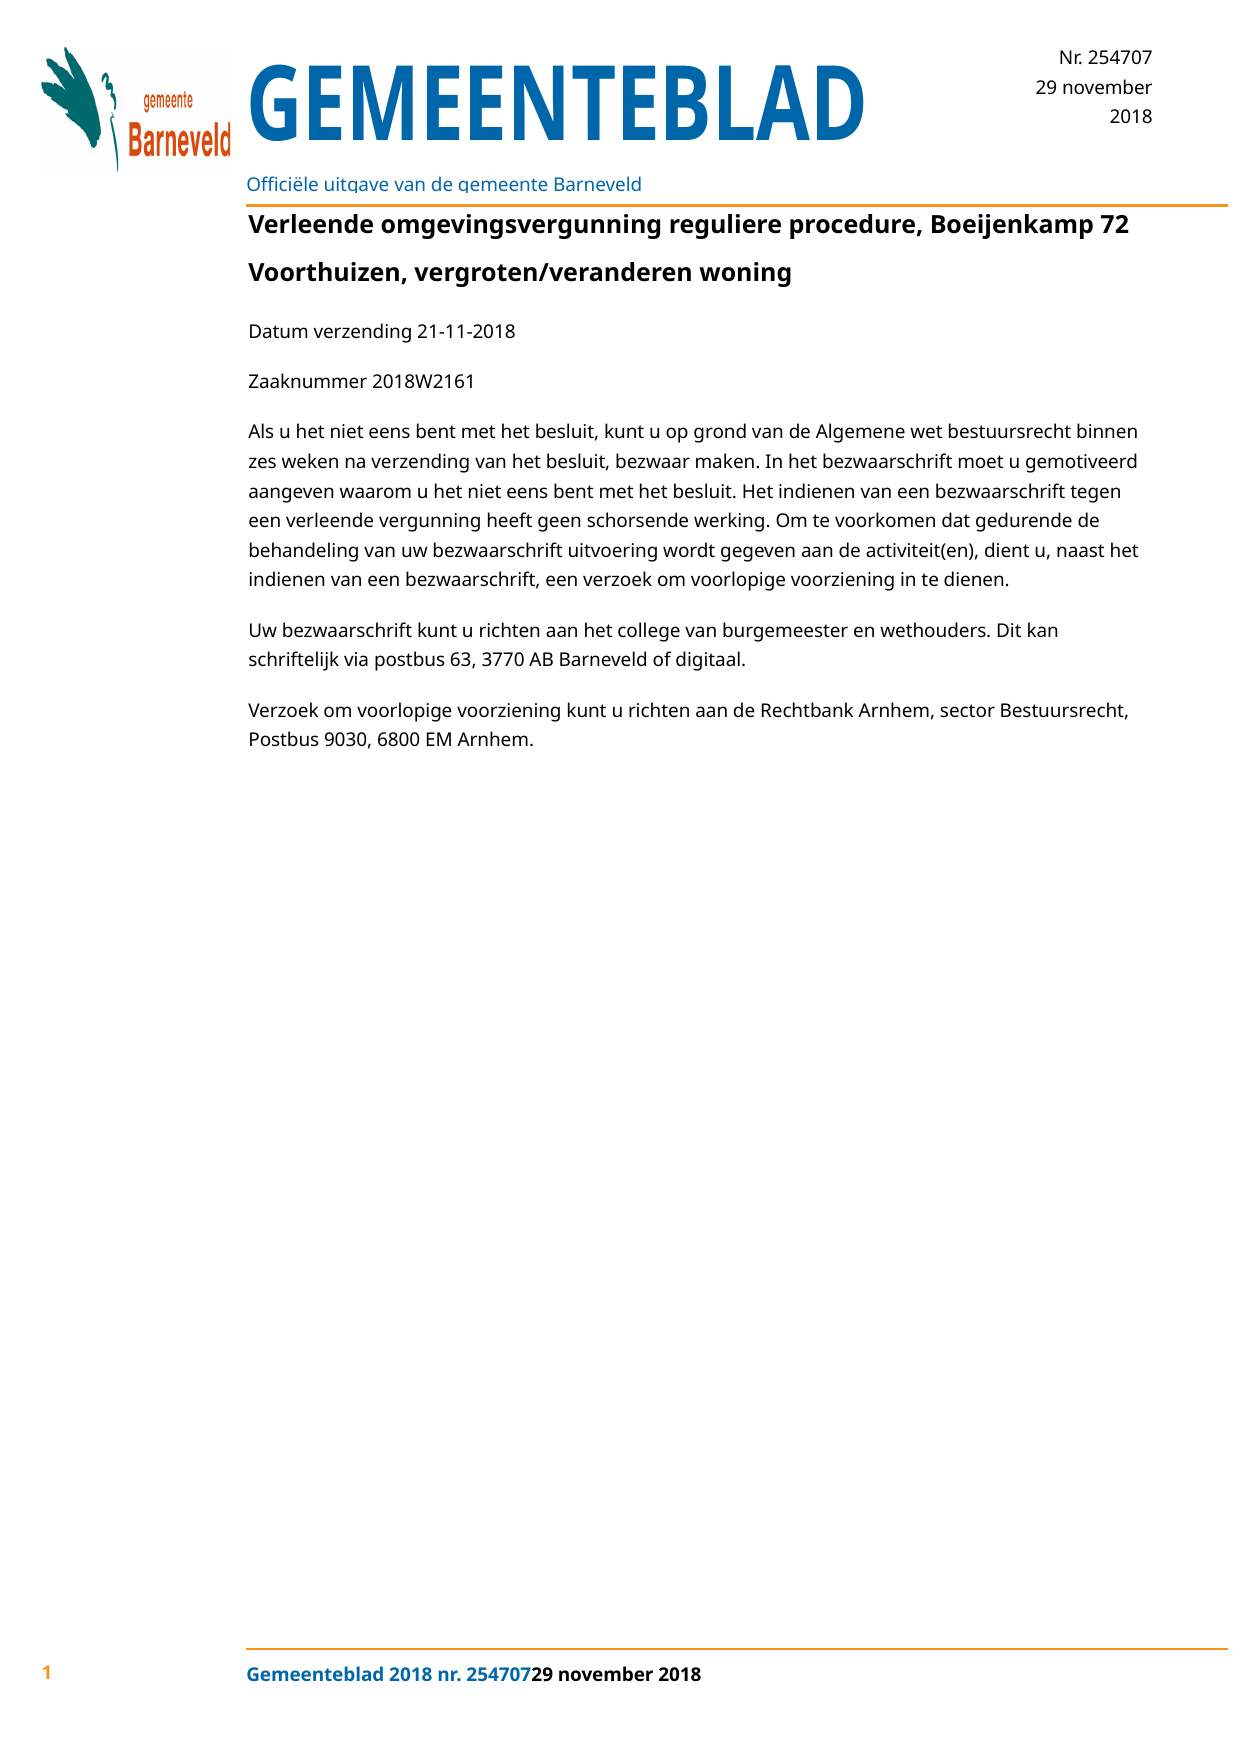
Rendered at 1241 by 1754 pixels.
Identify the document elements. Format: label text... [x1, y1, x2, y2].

text Datum verzending 21-11-2018 [248, 318, 1152, 344]
text Verzoek om voorlopige voorziening kunt u richten aan de Rechtbank Arnhem, sector Bestuursrecht, Postbus 9030, 6800 EM Arnhem. [248, 697, 1152, 752]
text Verleende omgevingsvergunning reguliere procedure, Boeijenkamp 72 Voorthuizen, vergroten/veranderen woning [248, 207, 1152, 288]
text Zaaknummer 2018W2161 [248, 368, 1152, 394]
picture [41, 47, 231, 172]
text Als u het niet eens bent met het besluit, kunt u op grond van de Algemene wet bestuursrecht binnen zes weken na verzending van het besluit, bezwaar maken. In het bezwaarschrift moet u gemotiveerd aangeven waarom u het niet eens bent met het besluit. Het indienen van een bezwaarschrift tegen een verleende vergunning heeft geen schorsende werking. Om te voorkomen dat gedurende de behandeling van uw bezwaarschrift uitvoering wordt gegeven aan de activiteit(en), dient u, naast het indienen van een bezwaarschrift, een verzoek om voorlopige voorziening in te dienen. [248, 419, 1152, 592]
text Uw bezwaarschrift kunt u richten aan het college van burgemeester en wethouders. Dit kan schriftelijk via postbus 63, 3770 AB Barneveld of digitaal. [248, 617, 1152, 672]
